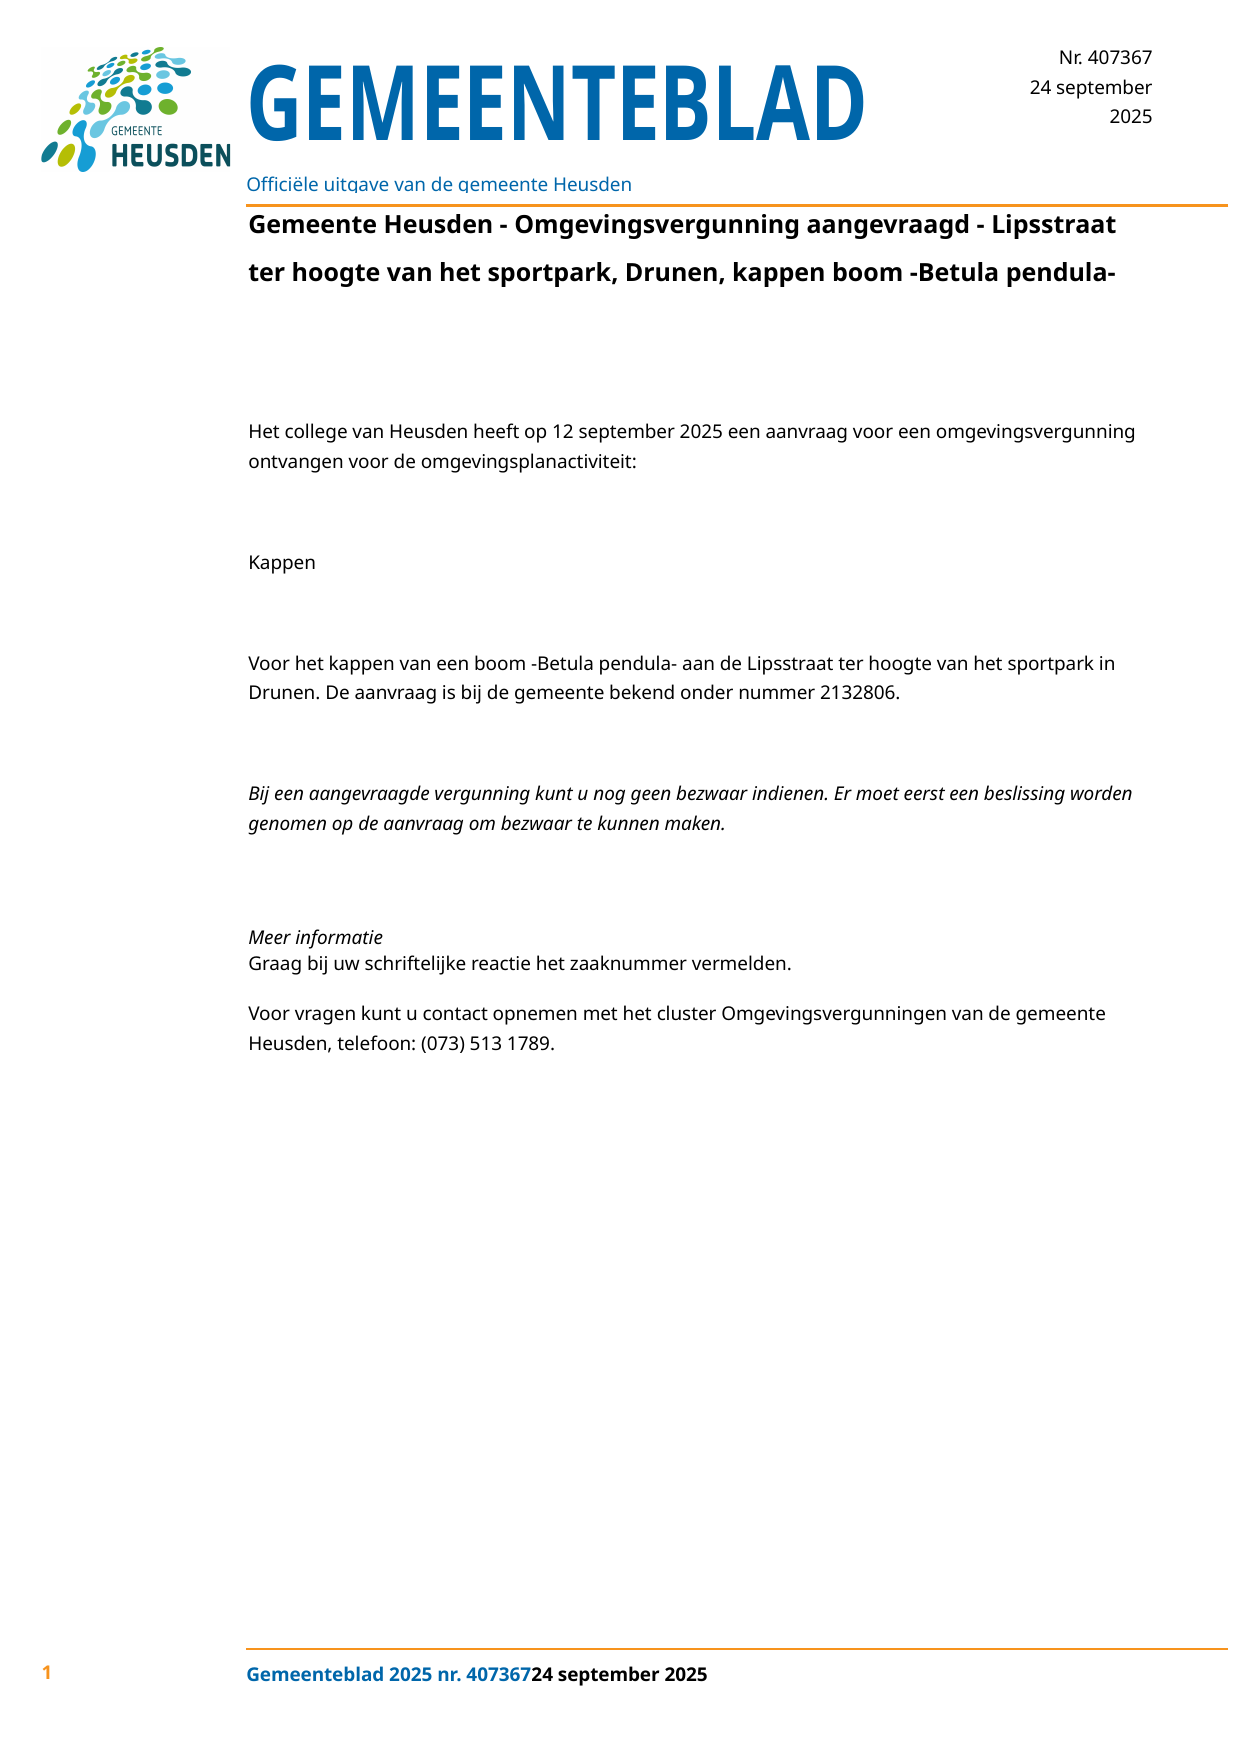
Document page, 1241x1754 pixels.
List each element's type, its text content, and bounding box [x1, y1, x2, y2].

text Kappen [248, 549, 1152, 575]
text Voor het kappen van een boom -Betula pendula- aan de Lipsstraat ter hoogte van het sportpark in Drunen. De aanvraag is bij de gemeente bekend onder nummer 2132806. [248, 650, 1152, 705]
text Graag bij uw schriftelijke reactie het zaaknummer vermelden. [248, 950, 1152, 976]
text Het college van Heusden heeft op 12 september 2025 een aanvraag voor een omgevingsvergunning ontvangen voor de omgevingsplanactiviteit: [248, 419, 1152, 474]
text Meer informatie [248, 924, 1152, 950]
text Voor vragen kunt u contact opnemen met het cluster Omgevingsvergunningen van de gemeente Heusden, telefoon: (073) 513 1789. [248, 1001, 1152, 1056]
text Bij een aangevraagde vergunning kunt u nog geen bezwaar indienen. Er moet eerst een beslissing worden genomen op de aanvraag om bezwaar te kunnen maken. [248, 780, 1152, 836]
picture [41, 47, 231, 172]
text Gemeente Heusden - Omgevingsvergunning aangevraagd - Lipsstraat ter hoogte van het sportpark, Drunen, kappen boom -Betula pendula- [248, 207, 1152, 288]
